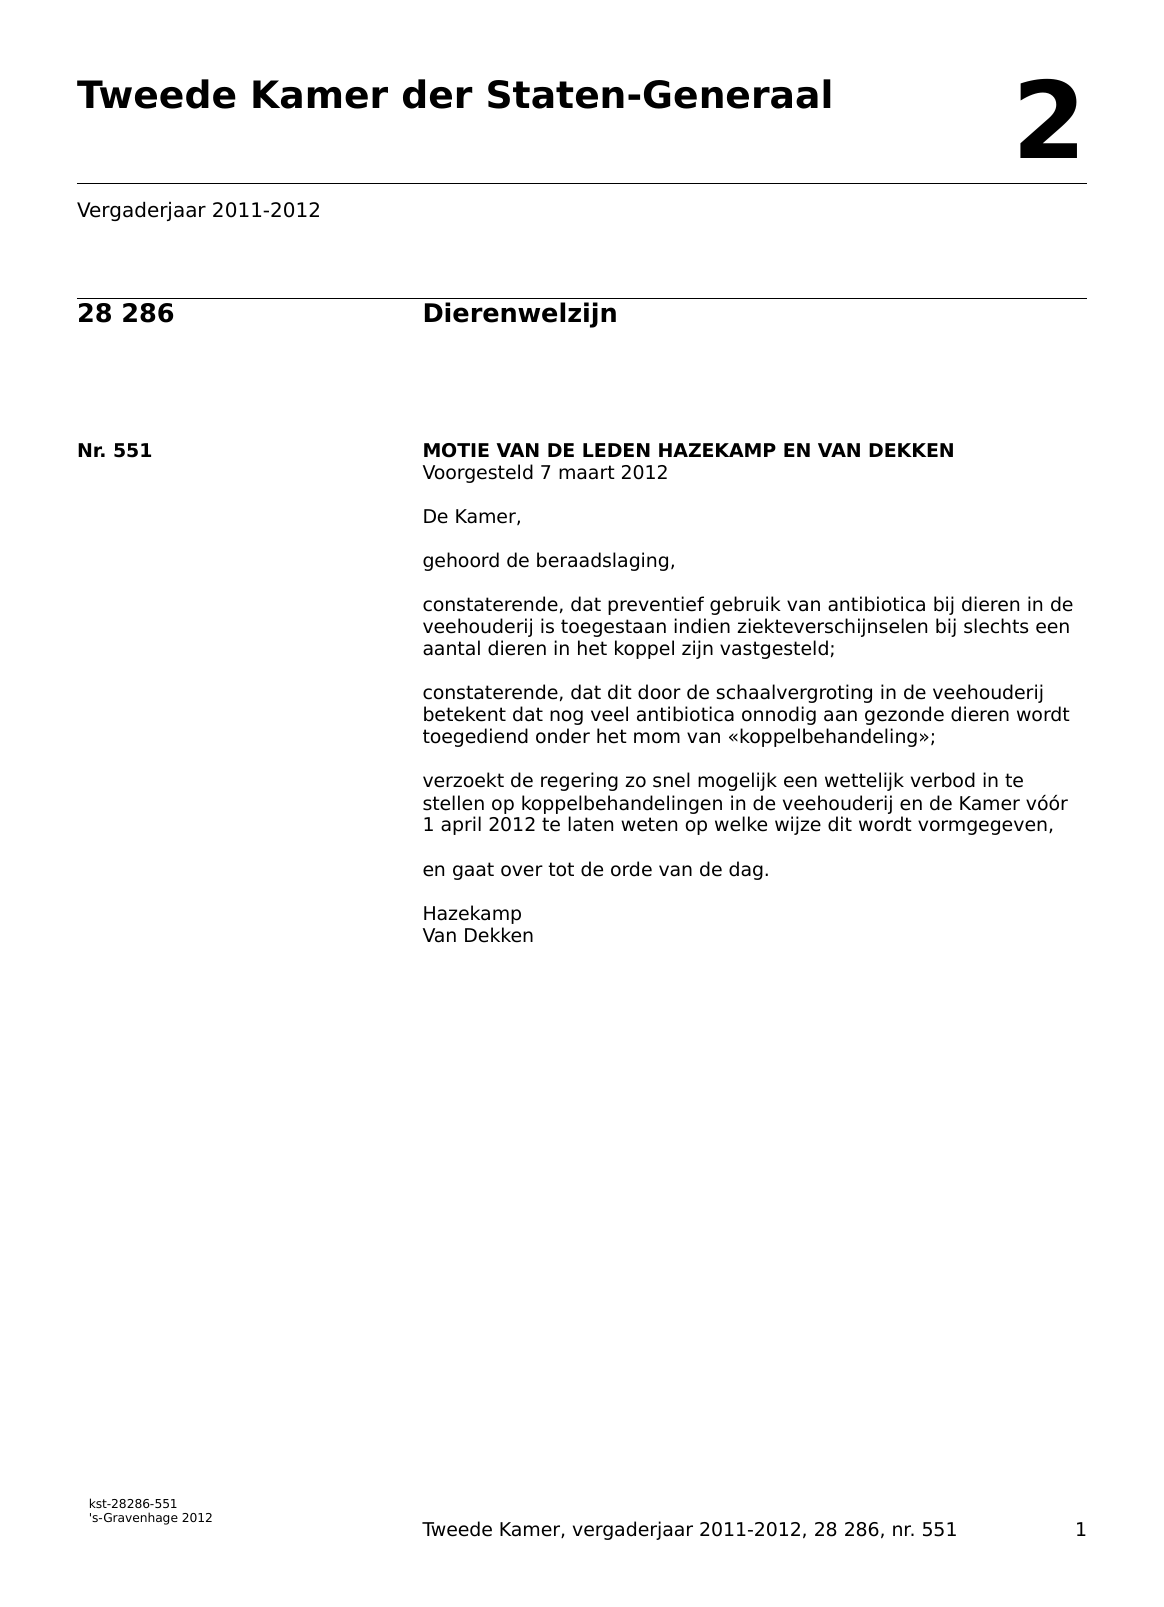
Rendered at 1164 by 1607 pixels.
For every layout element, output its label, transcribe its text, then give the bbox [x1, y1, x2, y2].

subtitle 28 286 Dierenwelzijn [77, 299, 1087, 329]
table_header Tweede Kamer der Staten-Generaal [77, 59, 886, 183]
text gehoord de beraadslaging, [422, 550, 1087, 572]
text kst-28286-551 [88, 1497, 323, 1511]
text De Kamer, [422, 506, 1087, 528]
subtitle Nr. 551 MOTIE VAN DE LEDEN HAZEKAMP EN VAN DEKKEN [77, 440, 1087, 462]
table_header 2 [886, 59, 1087, 183]
text constaterende, dat dit door de schaalvergroting in de veehouderij betekent dat nog veel antibiotica onnodig aan gezonde dieren wordt toegediend onder het mom van «koppelbehandeling»; [422, 682, 1087, 748]
text constaterende, dat preventief gebruik van antibiotica bij dieren in de veehouderij is toegestaan indien ziekteverschijnselen bij slechts een aantal dieren in het koppel zijn vastgesteld; [422, 594, 1087, 660]
text en gaat over tot de orde van de dag. [422, 858, 1087, 881]
text 's-Gravenhage 2012 [88, 1511, 323, 1525]
table_cell Vergaderjaar 2011-2012 [77, 184, 1087, 298]
text Hazekamp [422, 903, 1087, 925]
text Voorgesteld 7 maart 2012 [422, 462, 1087, 484]
text verzoekt de regering zo snel mogelijk een wettelijk verbod in te stellen op koppelbehandelingen in de veehouderij en de Kamer vóór 1 april 2012 te laten weten op welke wijze dit wordt vormgegeven, [422, 770, 1087, 836]
text Van Dekken [422, 925, 1087, 947]
